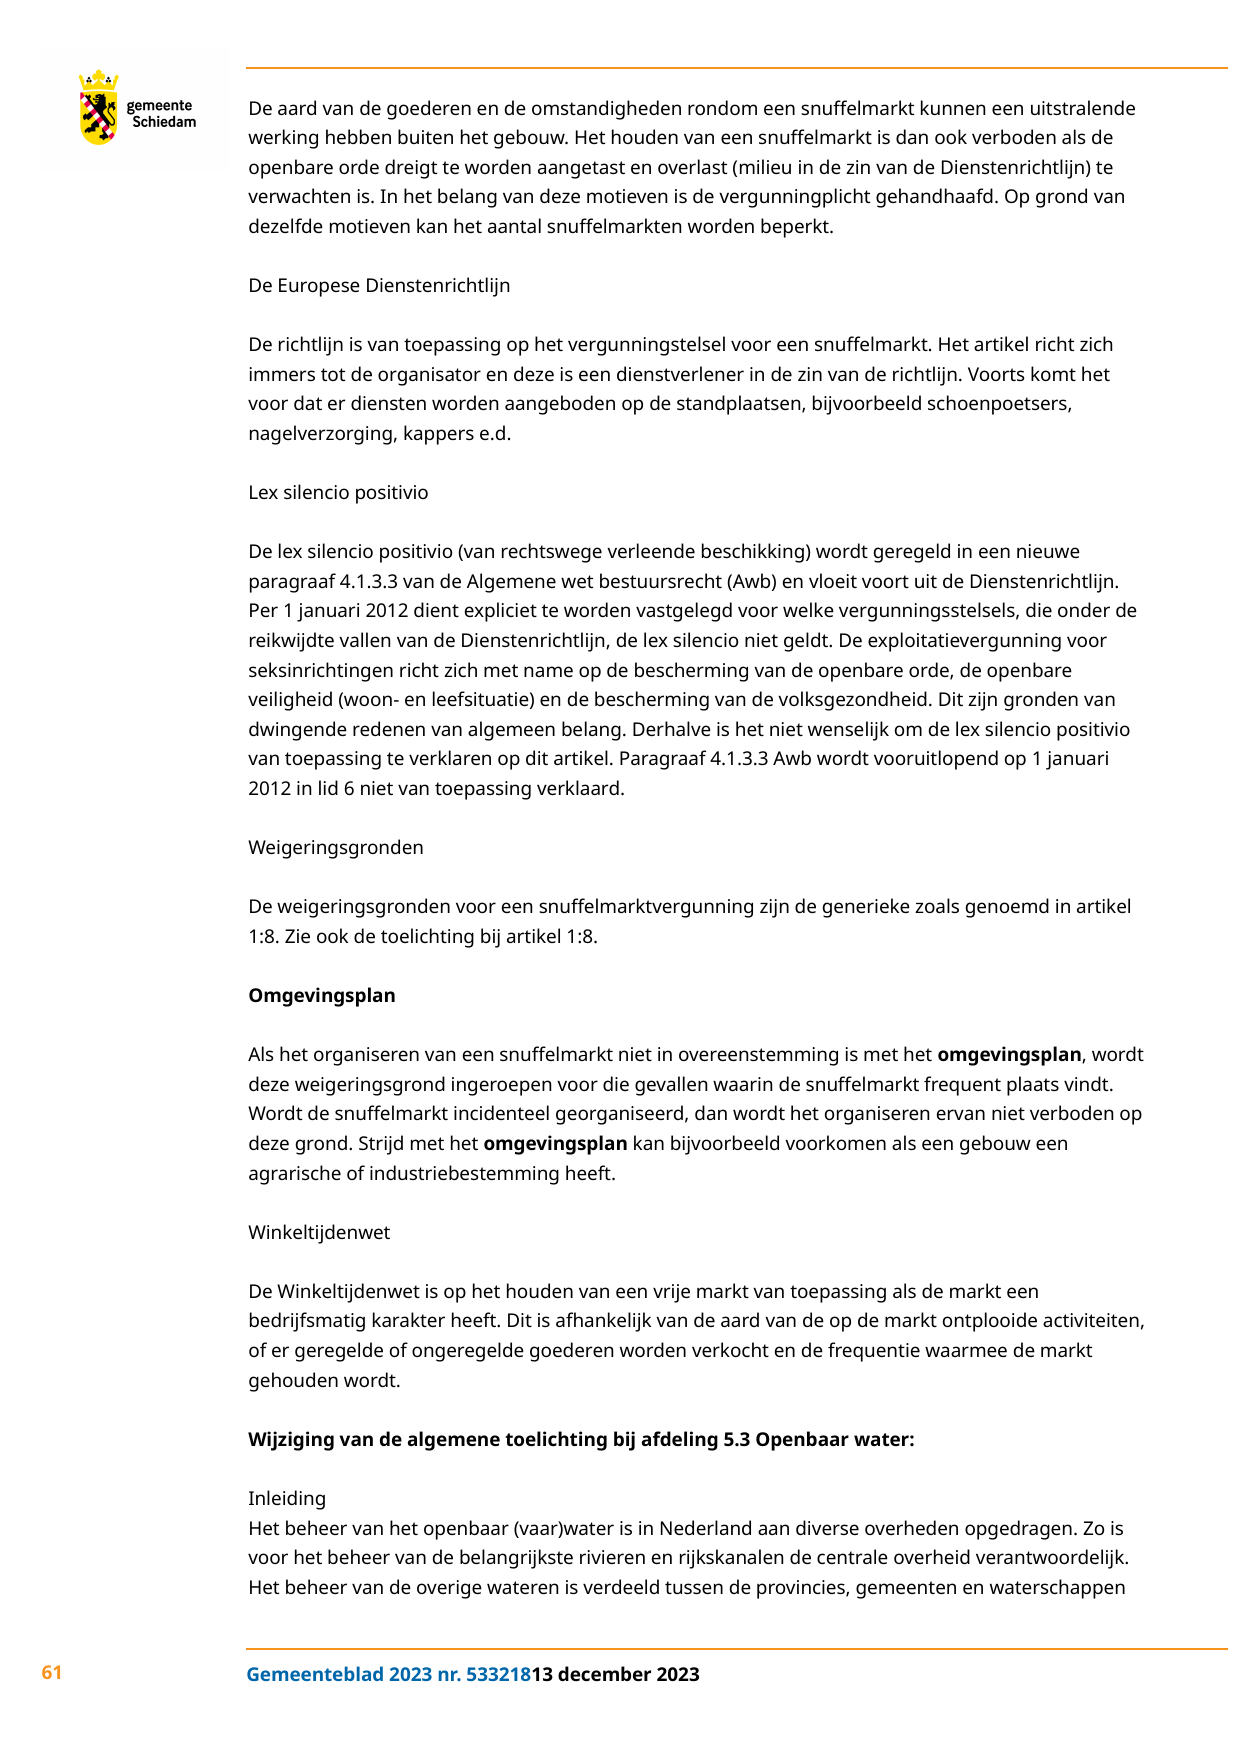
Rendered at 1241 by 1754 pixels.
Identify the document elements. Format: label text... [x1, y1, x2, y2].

text Inleiding [248, 1485, 1152, 1511]
text Winkeltijdenwet [248, 1219, 1152, 1245]
picture [41, 47, 231, 172]
text Lex silencio positivio [248, 479, 1152, 505]
text Het beheer van het openbaar (vaar)water is in Nederland aan diverse overheden opgedragen. Zo is voor het beheer van de belangrijkste rivieren en rijkskanalen de centrale overheid verantwoordelijk. Het beheer van de overige wateren is verdeeld tussen de provincies, gemeenten en waterschappen [248, 1515, 1152, 1600]
text De Winkeltijdenwet is op het houden van een vrije markt van toepassing als de markt een bedrijfsmatig karakter heeft. Dit is afhankelijk van de aard van de op de markt ontplooide activiteiten, of er geregelde of ongeregelde goederen worden verkocht en de frequentie waarmee de markt gehouden wordt. [248, 1278, 1152, 1393]
text De lex silencio positivio (van rechtswege verleende beschikking) wordt geregeld in een nieuwe paragraaf 4.1.3.3 van de Algemene wet bestuursrecht (Awb) en vloeit voort uit de Dienstenrichtlijn. Per 1 januari 2012 dient expliciet te worden vastgelegd voor welke vergunningsstelsels, die onder de reikwijdte vallen van de Dienstenrichtlijn, de lex silencio niet geldt. De exploitatievergunning voor seksinrichtingen richt zich met name op de bescherming van de openbare orde, de openbare veiligheid (woon- en leefsituatie) en de bescherming van de volksgezondheid. Dit zijn gronden van dwingende redenen van algemeen belang. Derhalve is het niet wenselijk om de lex silencio positivio van toepassing te verklaren op dit artikel. Paragraaf 4.1.3.3 Awb wordt vooruitlopend op 1 januari 2012 in lid 6 niet van toepassing verklaard. [248, 538, 1152, 801]
text De richtlijn is van toepassing op het vergunningstelsel voor een snuffelmarkt. Het artikel richt zich immers tot de organisator en deze is een dienstverlener in de zin van de richtlijn. Voorts komt het voor dat er diensten worden aangeboden op de standplaatsen, bijvoorbeeld schoenpoetsers, nagelverzorging, kappers e.d. [248, 331, 1152, 446]
text De aard van de goederen en de omstandigheden rondom een snuffelmarkt kunnen een uitstralende werking hebben buiten het gebouw. Het houden van een snuffelmarkt is dan ook verboden als de openbare orde dreigt te worden aangetast en overlast (milieu in de zin van de Dienstenrichtlijn) te verwachten is. In het belang van deze motieven is de vergunningplicht gehandhaafd. Op grond van dezelfde motieven kan het aantal snuffelmarkten worden beperkt. [248, 95, 1152, 239]
text De weigeringsgronden voor een snuffelmarktvergunning zijn de generieke zoals genoemd in artikel 1:8. Zie ook de toelichting bij artikel 1:8. [248, 893, 1152, 949]
text Omgevingsplan [248, 982, 1152, 1008]
text Als het organiseren van een snuffelmarkt niet in overeenstemming is met het omgevingsplan, wordt deze weigeringsgrond ingeroepen voor die gevallen waarin de snuffelmarkt frequent plaats vindt. Wordt de snuffelmarkt incidenteel georganiseerd, dan wordt het organiseren ervan niet verboden op deze grond. Strijd met het omgevingsplan kan bijvoorbeeld voorkomen als een gebouw een agrarische of industriebestemming heeft. [248, 1041, 1152, 1186]
text Wijziging van de algemene toelichting bij afdeling 5.3 Openbaar water: [248, 1426, 1152, 1452]
text De Europese Dienstenrichtlijn [248, 272, 1152, 298]
text Weigeringsgronden [248, 834, 1152, 860]
